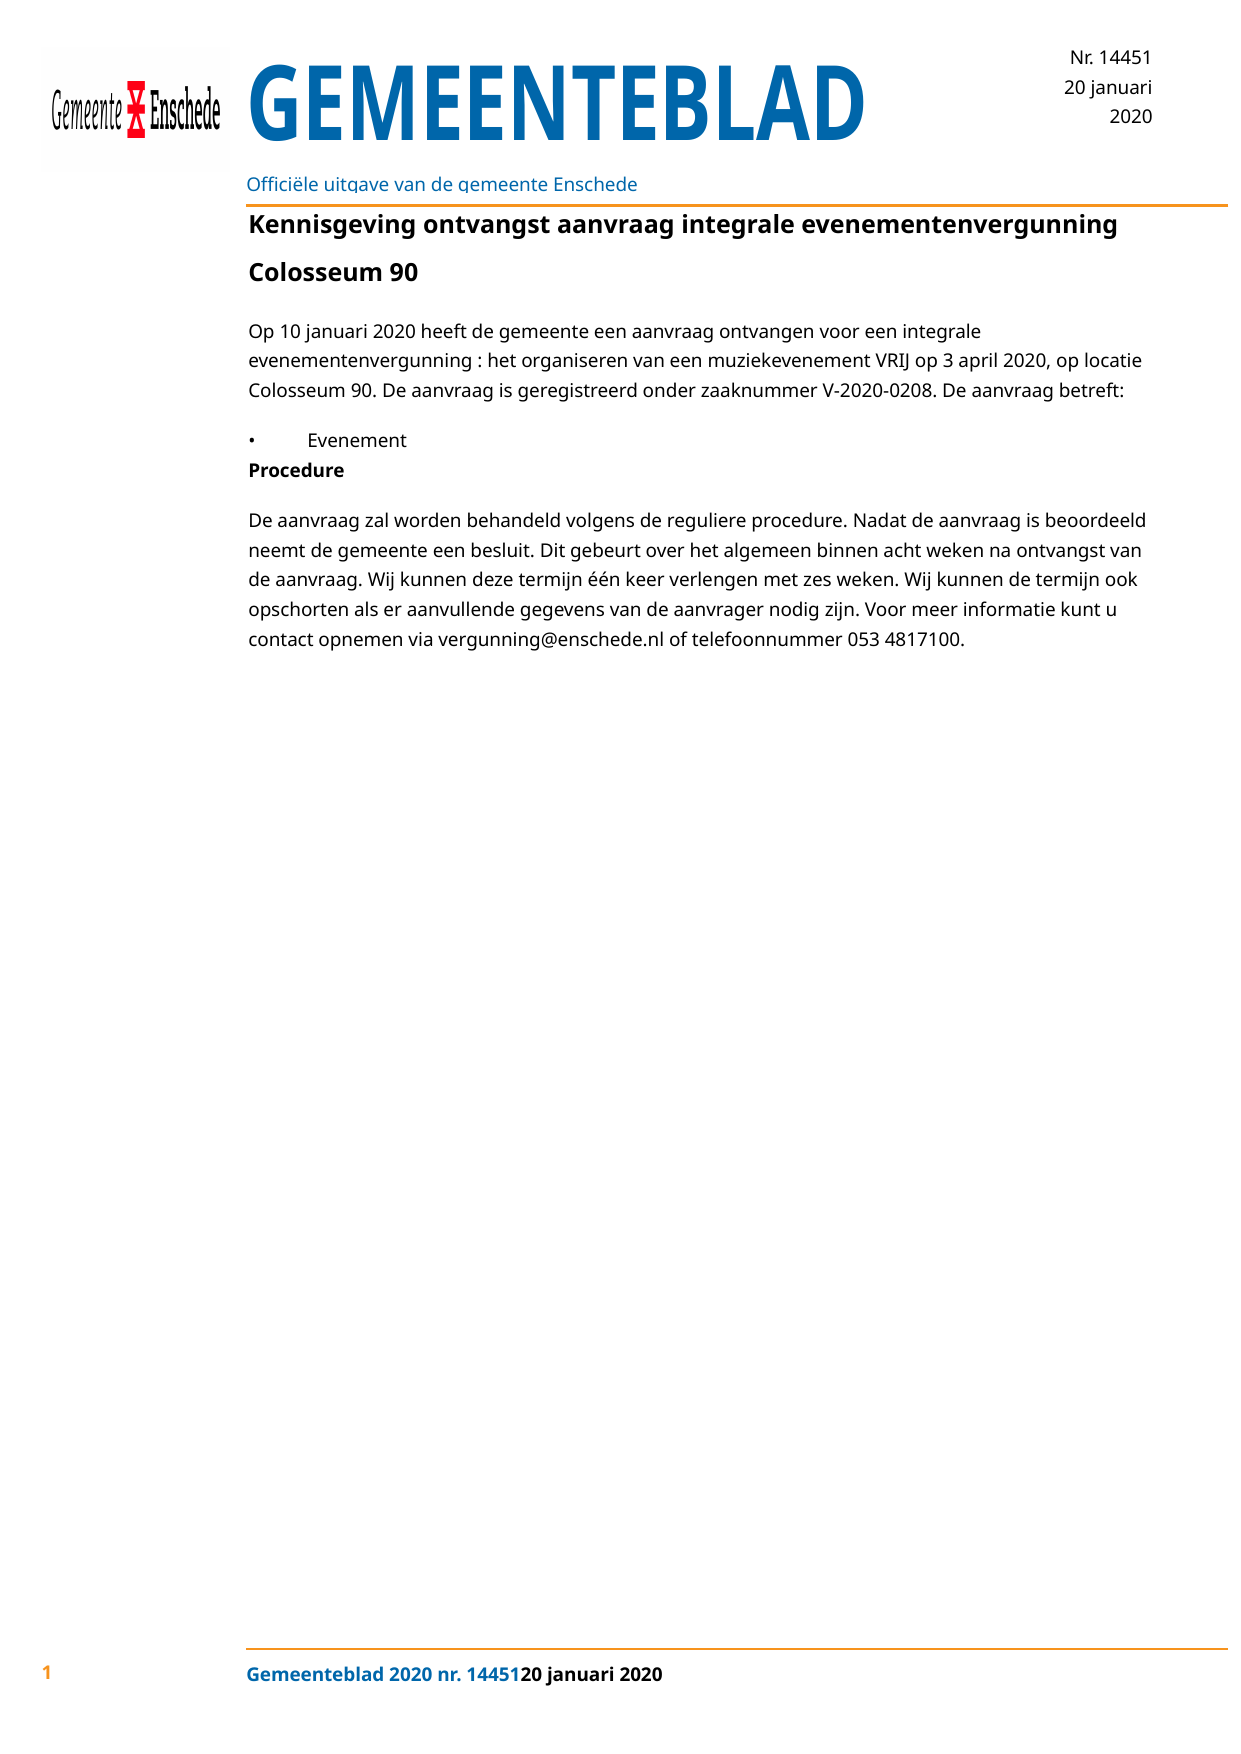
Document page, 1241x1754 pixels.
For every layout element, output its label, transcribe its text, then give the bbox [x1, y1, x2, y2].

text Kennisgeving ontvangst aanvraag integrale evenementenvergunning Colosseum 90 [248, 207, 1152, 288]
list Evenement [248, 427, 1152, 453]
text De aanvraag zal worden behandeld volgens de reguliere procedure. Nadat de aanvraag is beoordeeld neemt de gemeente een besluit. Dit gebeurt over het algemeen binnen acht weken na ontvangst van de aanvraag. Wij kunnen deze termijn één keer verlengen met zes weken. Wij kunnen de termijn ook opschorten als er aanvullende gegevens van de aanvrager nodig zijn. Voor meer informatie kunt u contact opnemen via vergunning@enschede.nl of telefoonnummer 053 4817100. [248, 507, 1152, 652]
picture [41, 47, 231, 172]
text Op 10 januari 2020 heeft de gemeente een aanvraag ontvangen voor een integrale evenementenvergunning : het organiseren van een muziekevenement VRIJ op 3 april 2020, op locatie Colosseum 90. De aanvraag is geregistreerd onder zaaknummer V-2020-0208. De aanvraag betreft: [248, 318, 1152, 403]
text Procedure [248, 457, 1152, 483]
